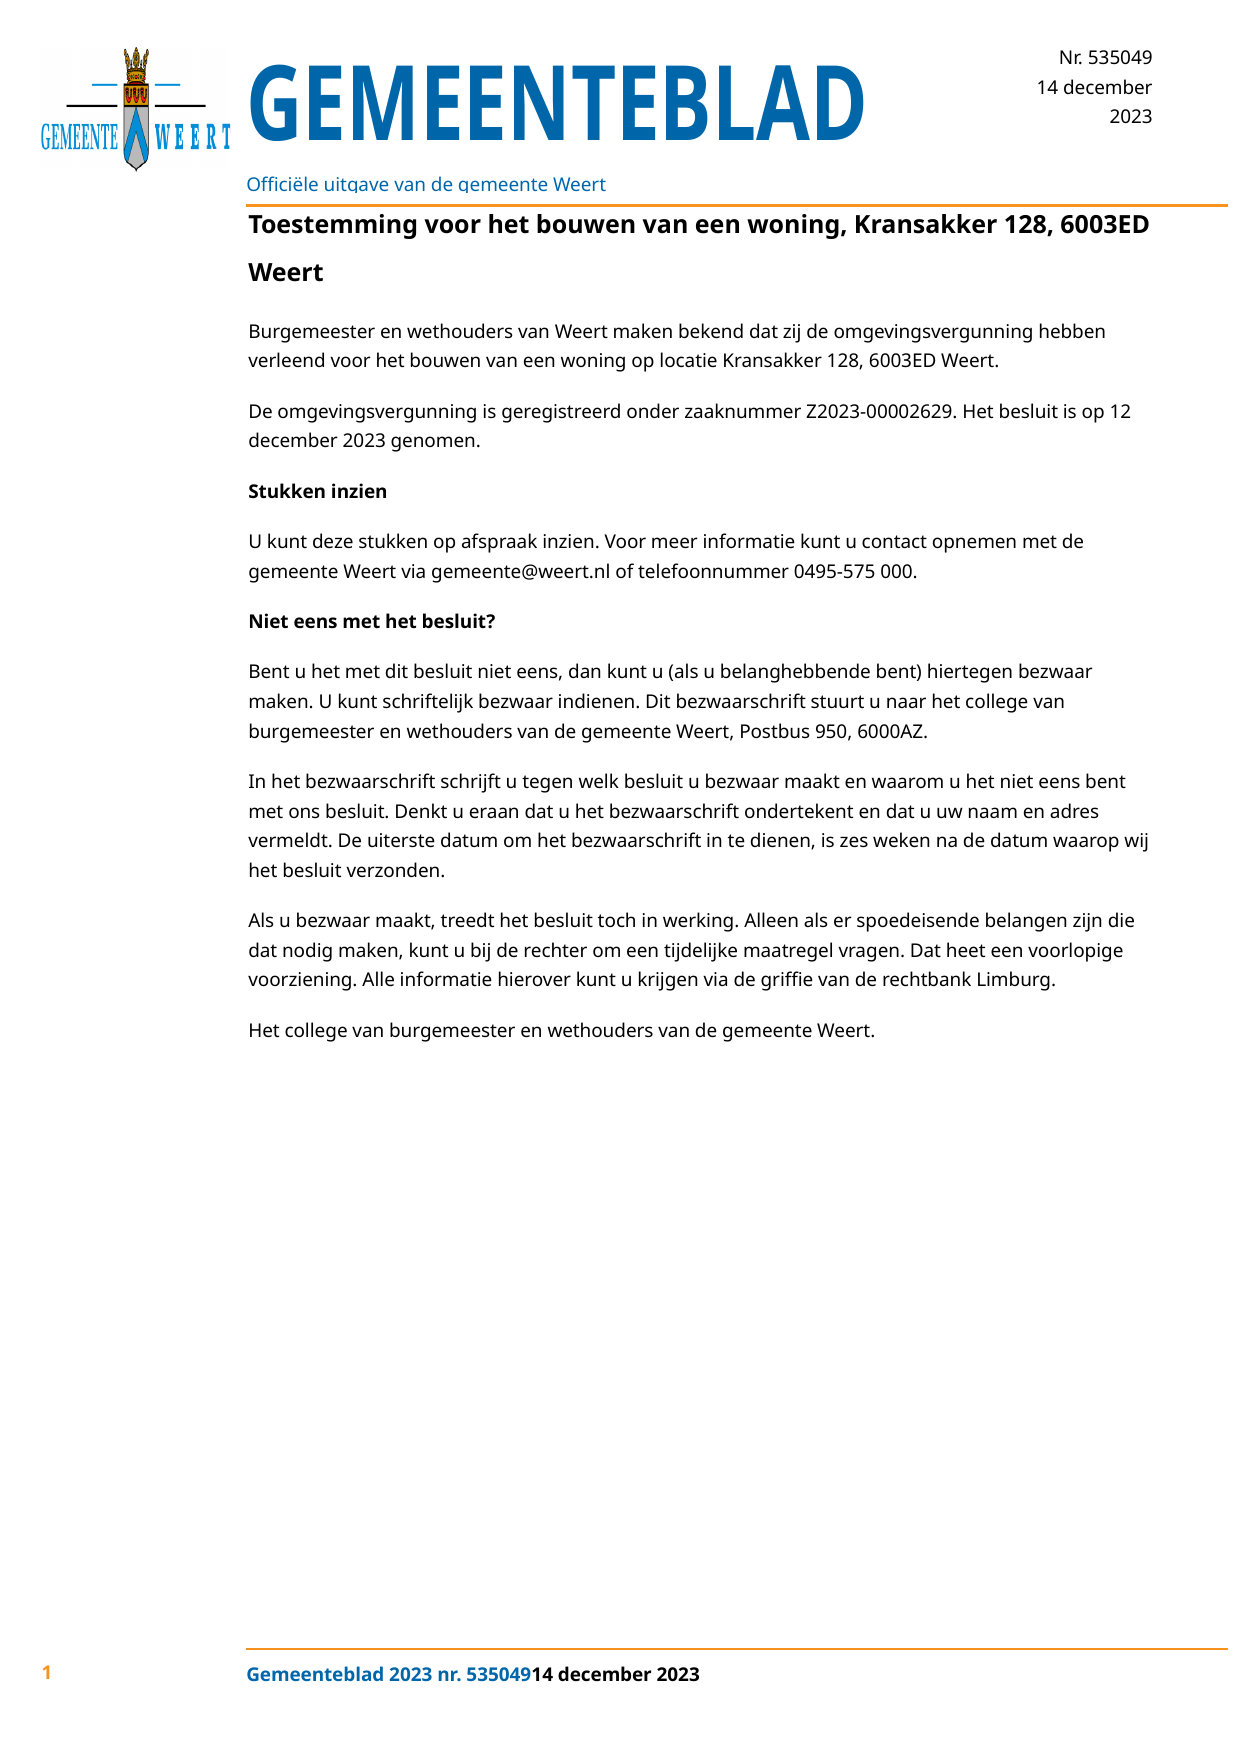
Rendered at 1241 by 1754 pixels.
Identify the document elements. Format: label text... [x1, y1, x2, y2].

text Het college van burgemeester en wethouders van de gemeente Weert. [248, 1017, 1152, 1043]
text Niet eens met het besluit? [248, 608, 1152, 634]
text Stukken inzien [248, 478, 1152, 504]
text Als u bezwaar maakt, treedt het besluit toch in werking. Alleen als er spoedeisende belangen zijn die dat nodig maken, kunt u bij de rechter om een tijdelijke maatregel vragen. Dat heet een voorlopige voorziening. Alle informatie hierover kunt u krijgen via de griffie van de rechtbank Limburg. [248, 907, 1152, 992]
text De omgevingsvergunning is geregistreerd onder zaaknummer Z2023-00002629. Het besluit is op 12 december 2023 genomen. [248, 398, 1152, 453]
text Bent u het met dit besluit niet eens, dan kunt u (als u belanghebbende bent) hiertegen bezwaar maken. U kunt schriftelijk bezwaar indienen. Dit bezwaarschrift stuurt u naar het college van burgemeester en wethouders van de gemeente Weert, Postbus 950, 6000AZ. [248, 659, 1152, 744]
picture [41, 47, 231, 172]
text In het bezwaarschrift schrijft u tegen welk besluit u bezwaar maakt en waarom u het niet eens bent met ons besluit. Denkt u eraan dat u het bezwaarschrift ondertekent en dat u uw naam en adres vermeldt. De uiterste datum om het bezwaarschrift in te dienen, is zes weken na de datum waarop wij het besluit verzonden. [248, 768, 1152, 883]
text Toestemming voor het bouwen van een woning, Kransakker 128, 6003ED Weert [248, 207, 1152, 288]
text U kunt deze stukken op afspraak inzien. Voor meer informatie kunt u contact opnemen met de gemeente Weert via gemeente@weert.nl of telefoonnummer 0495-575 000. [248, 528, 1152, 584]
text Burgemeester en wethouders van Weert maken bekend dat zij de omgevingsvergunning hebben verleend voor het bouwen van een woning op locatie Kransakker 128, 6003ED Weert. [248, 318, 1152, 373]
